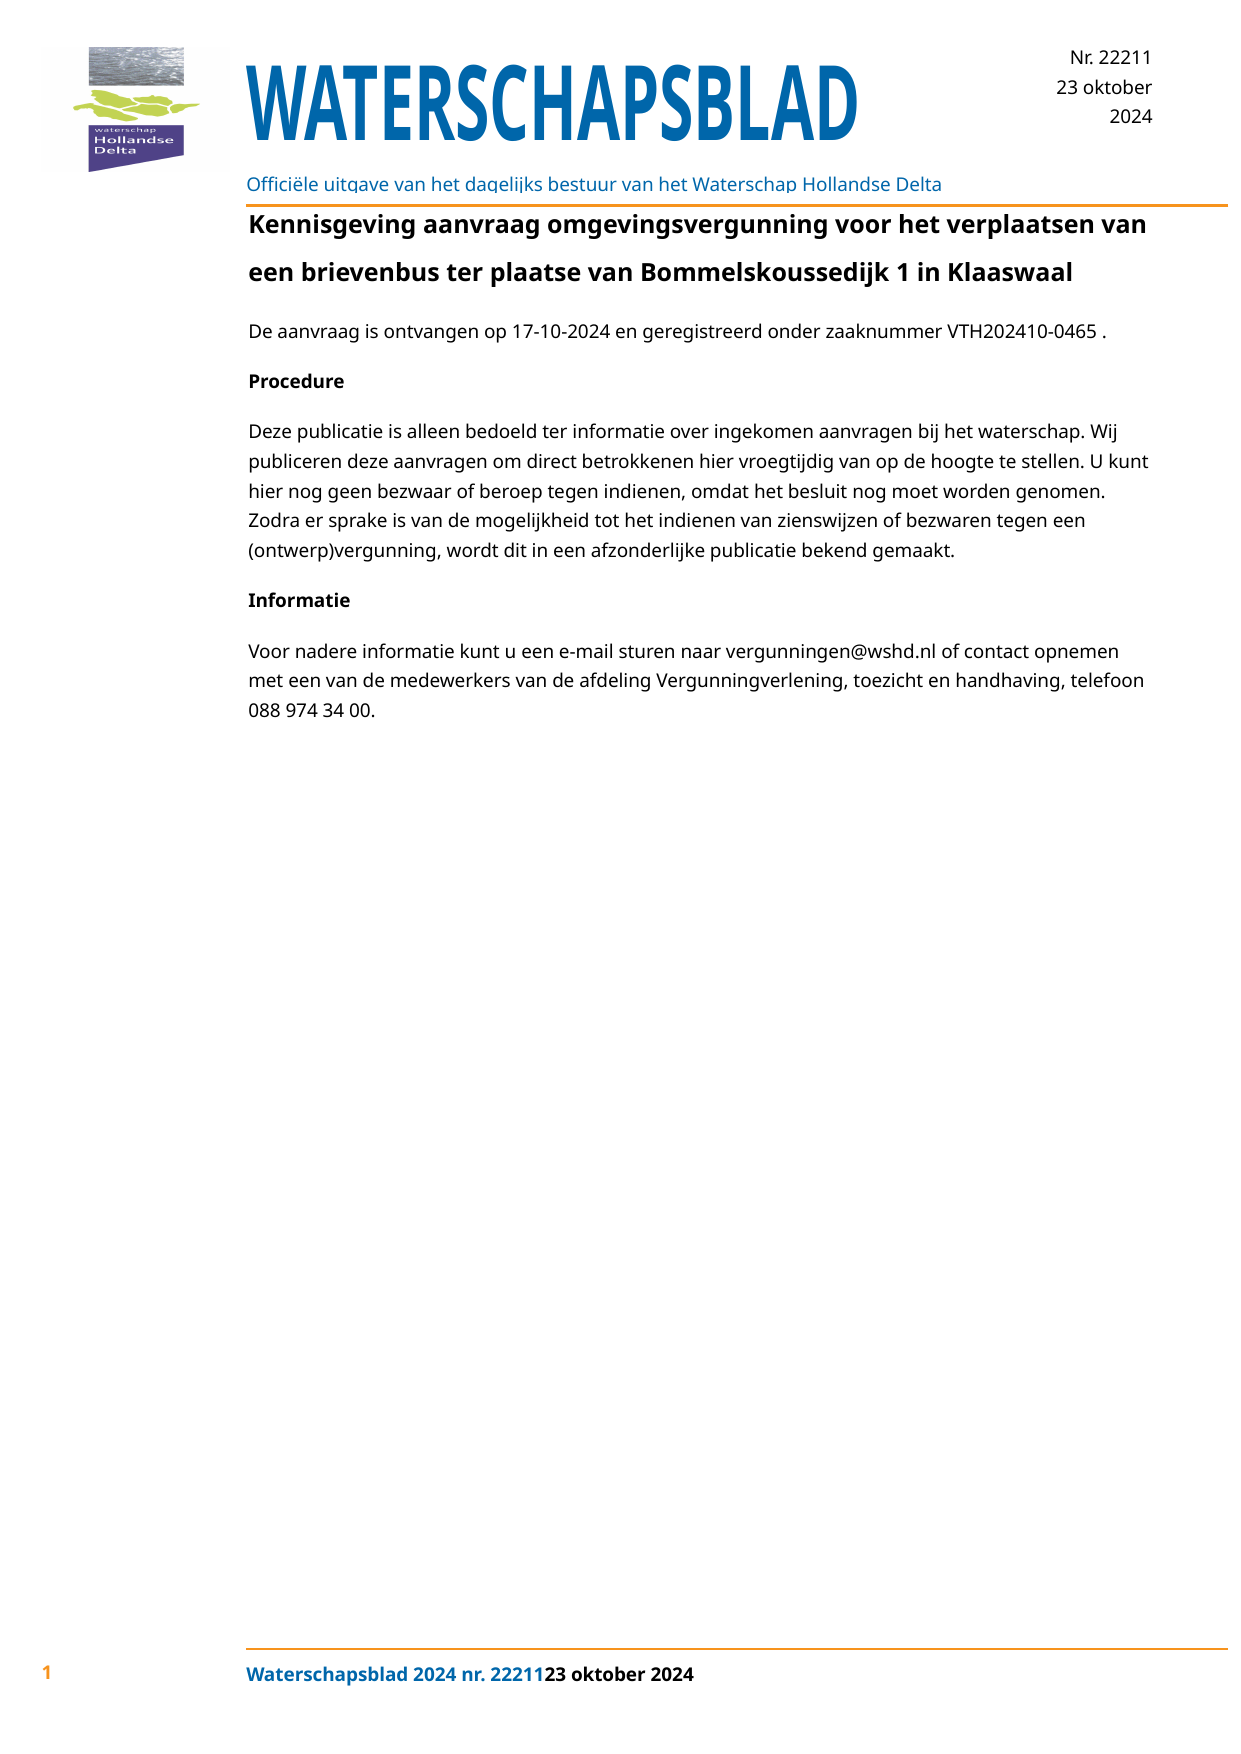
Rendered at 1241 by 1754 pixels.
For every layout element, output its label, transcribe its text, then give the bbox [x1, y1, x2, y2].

text Voor nadere informatie kunt u een e-mail sturen naar vergunningen@wshd.nl of contact opnemen met een van de medewerkers van de afdeling Vergunningverlening, toezicht en handhaving, telefoon 088 974 34 00. [248, 638, 1152, 723]
text Procedure [248, 368, 1152, 394]
picture [41, 47, 231, 172]
text De aanvraag is ontvangen op 17-10-2024 en geregistreerd onder zaaknummer VTH202410-0465 . [248, 318, 1152, 344]
text Kennisgeving aanvraag omgevingsvergunning voor het verplaatsen van een brievenbus ter plaatse van Bommelskoussedijk 1 in Klaaswaal [248, 207, 1152, 288]
text Informatie [248, 587, 1152, 613]
text Deze publicatie is alleen bedoeld ter informatie over ingekomen aanvragen bij het waterschap. Wij publiceren deze aanvragen om direct betrokkenen hier vroegtijdig van op de hoogte te stellen. U kunt hier nog geen bezwaar of beroep tegen indienen, omdat het besluit nog moet worden genomen. Zodra er sprake is van de mogelijkheid tot het indienen van zienswijzen of bezwaren tegen een (ontwerp)vergunning, wordt dit in een afzonderlijke publicatie bekend gemaakt. [248, 419, 1152, 563]
